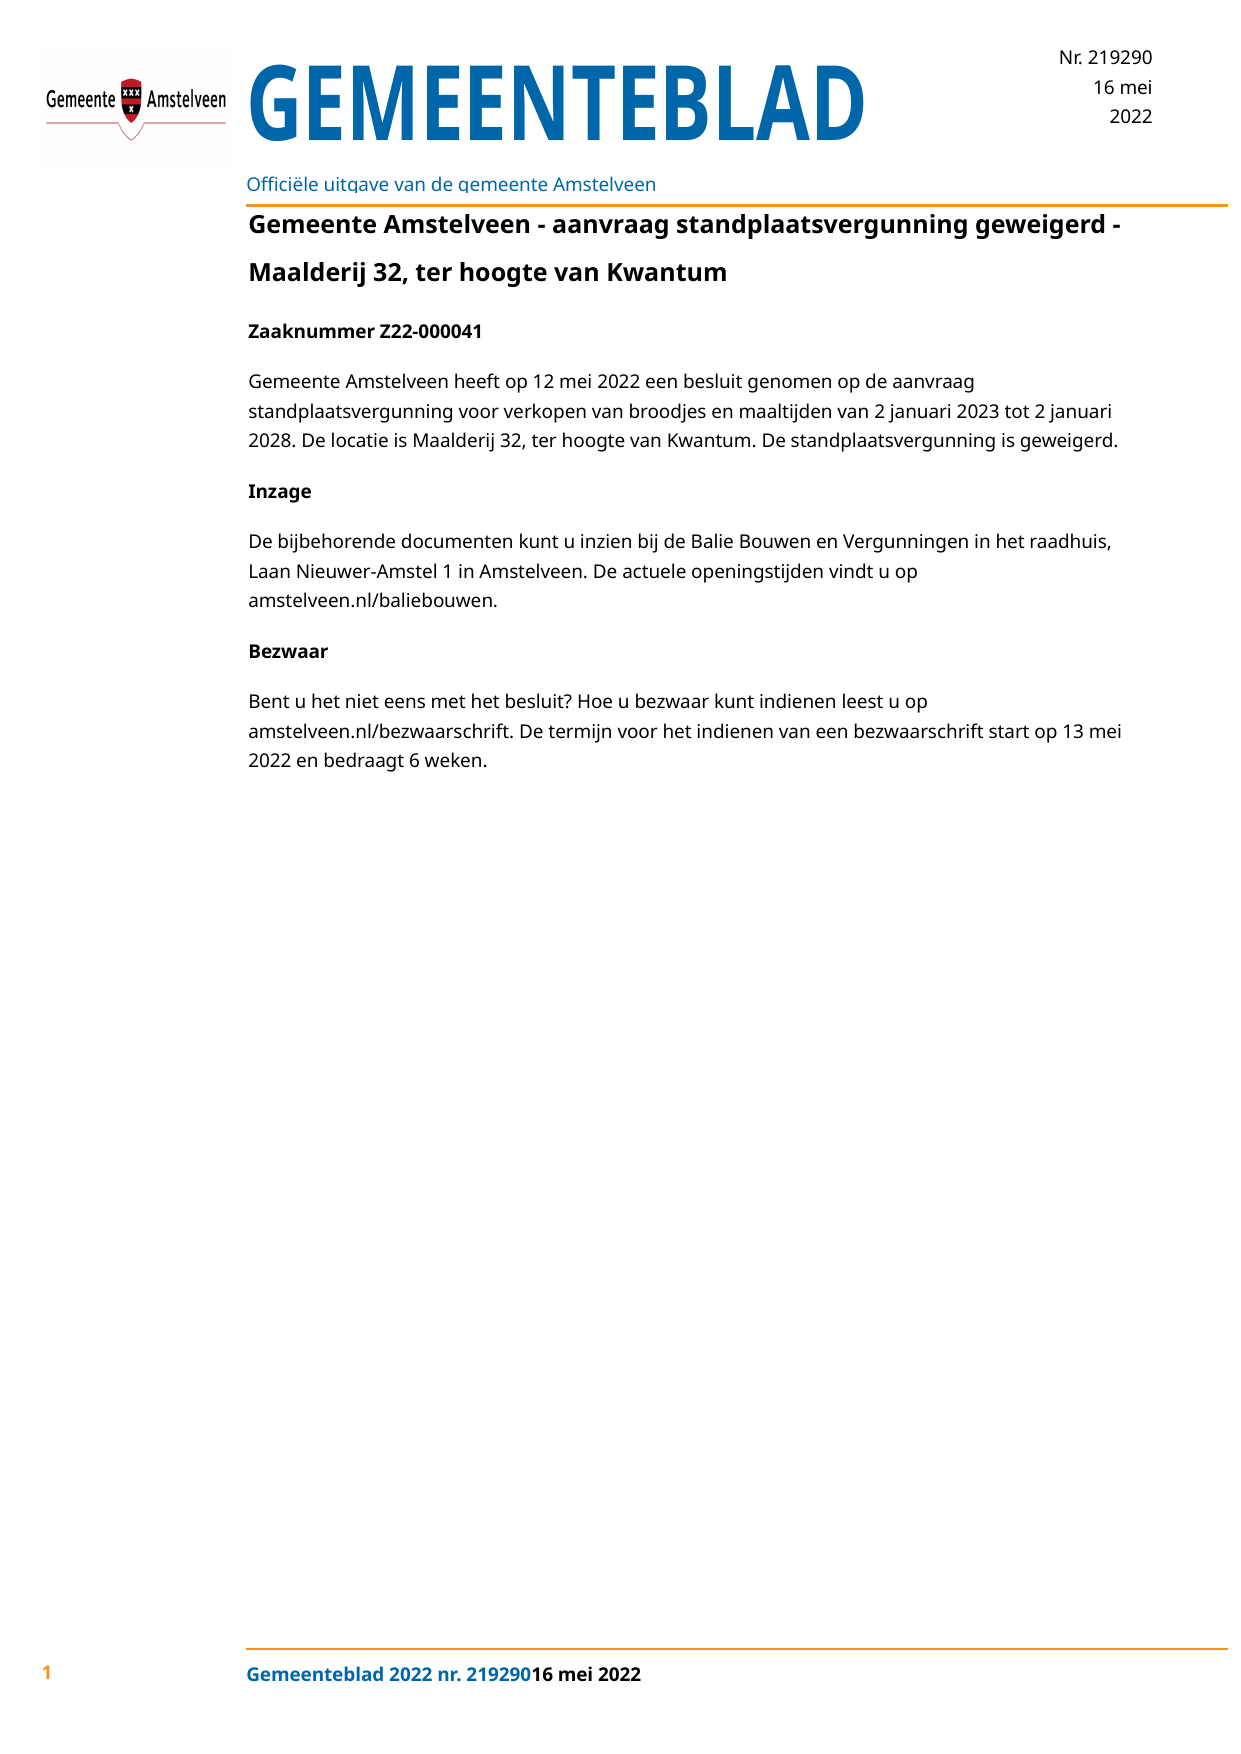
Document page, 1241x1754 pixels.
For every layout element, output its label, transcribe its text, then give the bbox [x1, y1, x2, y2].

text Gemeente Amstelveen - aanvraag standplaatsvergunning geweigerd - Maalderij 32, ter hoogte van Kwantum [248, 207, 1152, 288]
picture [41, 47, 231, 172]
text Gemeente Amstelveen heeft op 12 mei 2022 een besluit genomen op de aanvraag standplaatsvergunning voor verkopen van broodjes en maaltijden van 2 januari 2023 tot 2 januari 2028. De locatie is Maalderij 32, ter hoogte van Kwantum. De standplaatsvergunning is geweigerd. [248, 368, 1152, 453]
text Zaaknummer Z22-000041 [248, 318, 1152, 344]
text De bijbehorende documenten kunt u inzien bij de Balie Bouwen en Vergunningen in het raadhuis, Laan Nieuwer-Amstel 1 in Amstelveen. De actuele openingstijden vindt u op amstelveen.nl/baliebouwen. [248, 528, 1152, 613]
text Bent u het niet eens met het besluit? Hoe u bezwaar kunt indienen leest u op amstelveen.nl/bezwaarschrift. De termijn voor het indienen van een bezwaarschrift start op 13 mei 2022 en bedraagt 6 weken. [248, 688, 1152, 773]
text Bezwaar [248, 638, 1152, 664]
text Inzage [248, 478, 1152, 504]
